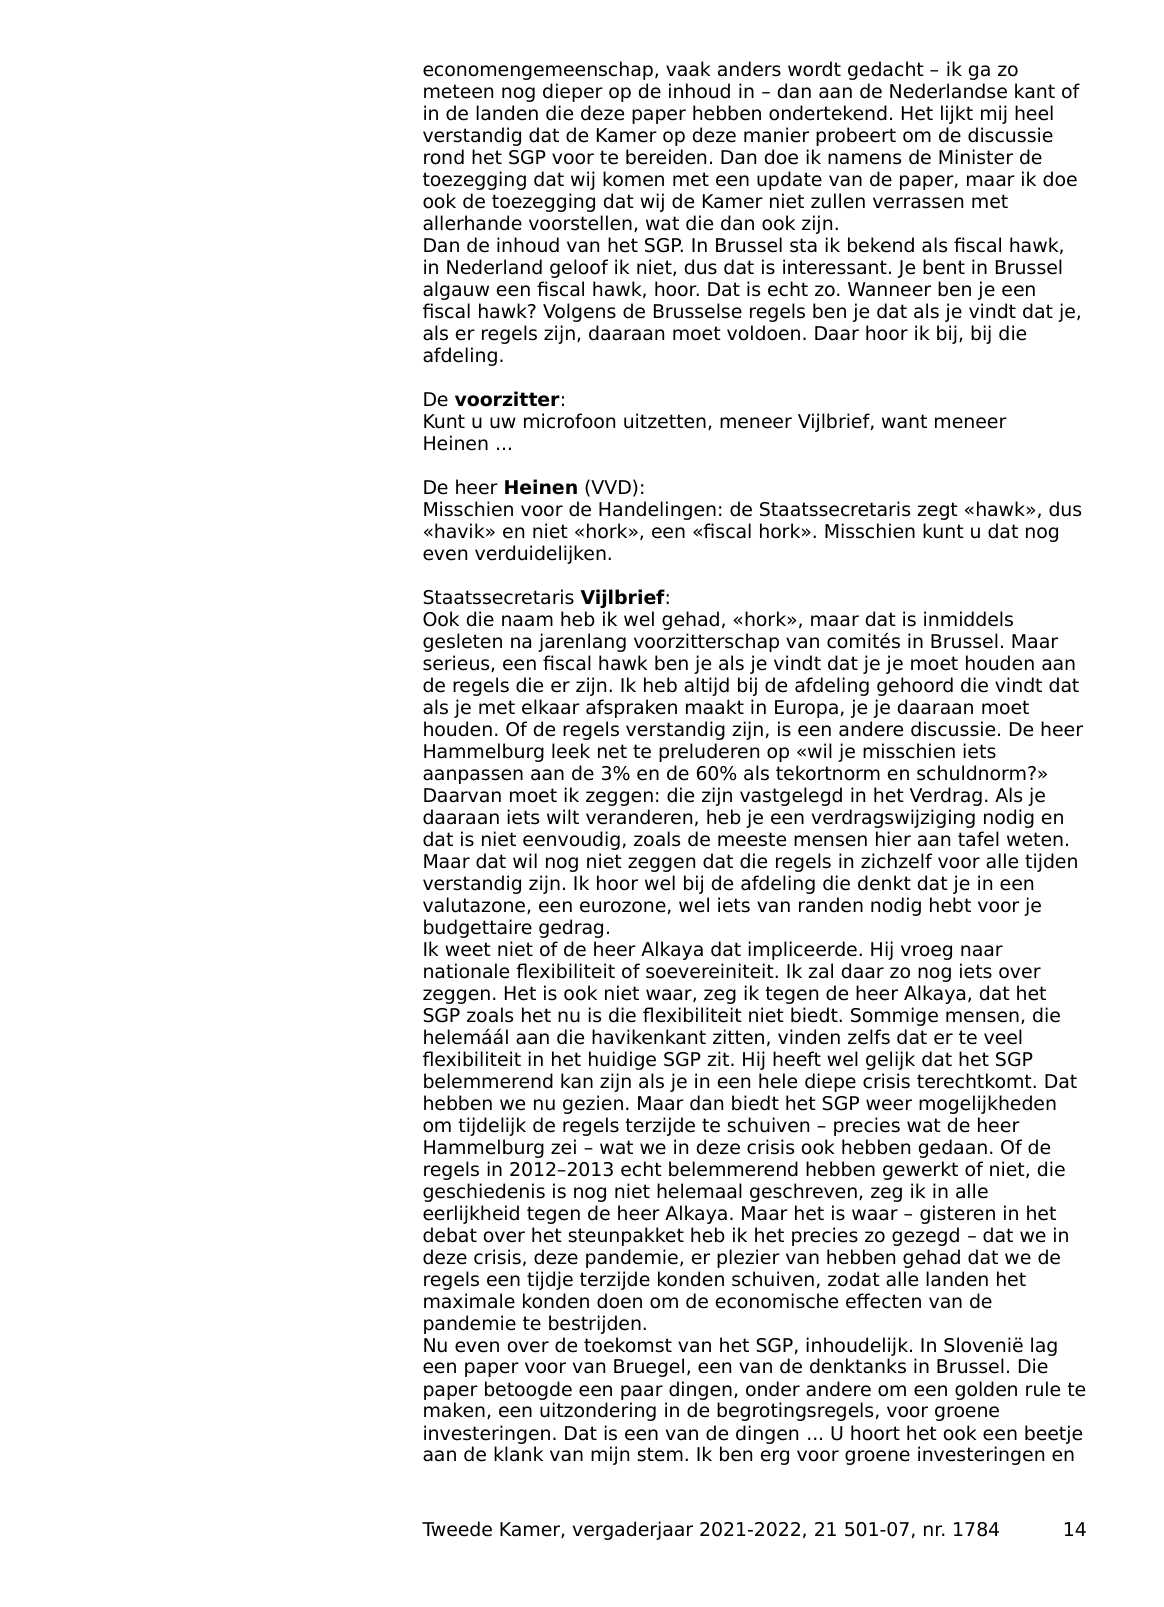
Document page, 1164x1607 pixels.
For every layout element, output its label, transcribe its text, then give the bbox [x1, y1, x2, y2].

text De voorzitter: [422, 389, 1087, 411]
text Dan de inhoud van het SGP. In Brussel sta ik bekend als fiscal hawk, in Nederland geloof ik niet, dus dat is interessant. Je bent in Brussel algauw een fiscal hawk, hoor. Dat is echt zo. Wanneer ben je een fiscal hawk? Volgens de Brusselse regels ben je dat als je vindt dat je, als er regels zijn, daaraan moet voldoen. Daar hoor ik bij, bij die afdeling. [422, 235, 1087, 367]
text De heer Heinen (VVD): [422, 477, 1087, 499]
text Staatssecretaris Vijlbrief: [422, 587, 1087, 609]
text Ook die naam heb ik wel gehad, «hork», maar dat is inmiddels gesleten na jarenlang voorzitterschap van comités in Brussel. Maar serieus, een fiscal hawk ben je als je vindt dat je je moet houden aan de regels die er zijn. Ik heb altijd bij de afdeling gehoord die vindt dat als je met elkaar afspraken maakt in Europa, je je daaraan moet houden. Of de regels verstandig zijn, is een andere discussie. De heer Hammelburg leek net te preluderen op «wil je misschien iets aanpassen aan de 3% en de 60% als tekortnorm en schuldnorm?» Daarvan moet ik zeggen: die zijn vastgelegd in het Verdrag. Als je daaraan iets wilt veranderen, heb je een verdragswijziging nodig en dat is niet eenvoudig, zoals de meeste mensen hier aan tafel weten. Maar dat wil nog niet zeggen dat die regels in zichzelf voor alle tijden verstandig zijn. Ik hoor wel bij de afdeling die denkt dat je in een valutazone, een eurozone, wel iets van randen nodig hebt voor je budgettaire gedrag. [422, 609, 1087, 939]
text Kunt u uw microfoon uitzetten, meneer Vijlbrief, want meneer Heinen ... [422, 411, 1087, 455]
text Misschien voor de Handelingen: de Staatssecretaris zegt «hawk», dus «havik» en niet «hork», een «fiscal hork». Misschien kunt u dat nog even verduidelijken. [422, 499, 1087, 565]
text Ik weet niet of de heer Alkaya dat impliceerde. Hij vroeg naar nationale flexibiliteit of soevereiniteit. Ik zal daar zo nog iets over zeggen. Het is ook niet waar, zeg ik tegen de heer Alkaya, dat het SGP zoals het nu is die flexibiliteit niet biedt. Sommige mensen, die helemáál aan die havikenkant zitten, vinden zelfs dat er te veel flexibiliteit in het huidige SGP zit. Hij heeft wel gelijk dat het SGP belemmerend kan zijn als je in een hele diepe crisis terechtkomt. Dat hebben we nu gezien. Maar dan biedt het SGP weer mogelijkheden om tijdelijk de regels terzijde te schuiven – precies wat de heer Hammelburg zei – wat we in deze crisis ook hebben gedaan. Of de regels in 2012–2013 echt belemmerend hebben gewerkt of niet, die geschiedenis is nog niet helemaal geschreven, zeg ik in alle eerlijkheid tegen de heer Alkaya. Maar het is waar – gisteren in het debat over het steunpakket heb ik het precies zo gezegd – dat we in deze crisis, deze pandemie, er plezier van hebben gehad dat we de regels een tijdje terzijde konden schuiven, zodat alle landen het maximale konden doen om de economische effecten van de pandemie te bestrijden. [422, 939, 1087, 1334]
text Nu even over de toekomst van het SGP, inhoudelijk. In Slovenië lag een paper voor van Bruegel, een van de denktanks in Brussel. Die paper betoogde een paar dingen, onder andere om een golden rule te maken, een uitzondering in de begrotingsregels, voor groene investeringen. Dat is een van de dingen ... U hoort het ook een beetje aan de klank van mijn stem. Ik ben erg voor groene investeringen en [422, 1334, 1087, 1466]
text economengemeenschap, vaak anders wordt gedacht – ik ga zo meteen nog dieper op de inhoud in – dan aan de Nederlandse kant of in de landen die deze paper hebben ondertekend. Het lijkt mij heel verstandig dat de Kamer op deze manier probeert om de discussie rond het SGP voor te bereiden. Dan doe ik namens de Minister de toezegging dat wij komen met een update van de paper, maar ik doe ook de toezegging dat wij de Kamer niet zullen verrassen met allerhande voorstellen, wat die dan ook zijn. [422, 59, 1087, 235]
